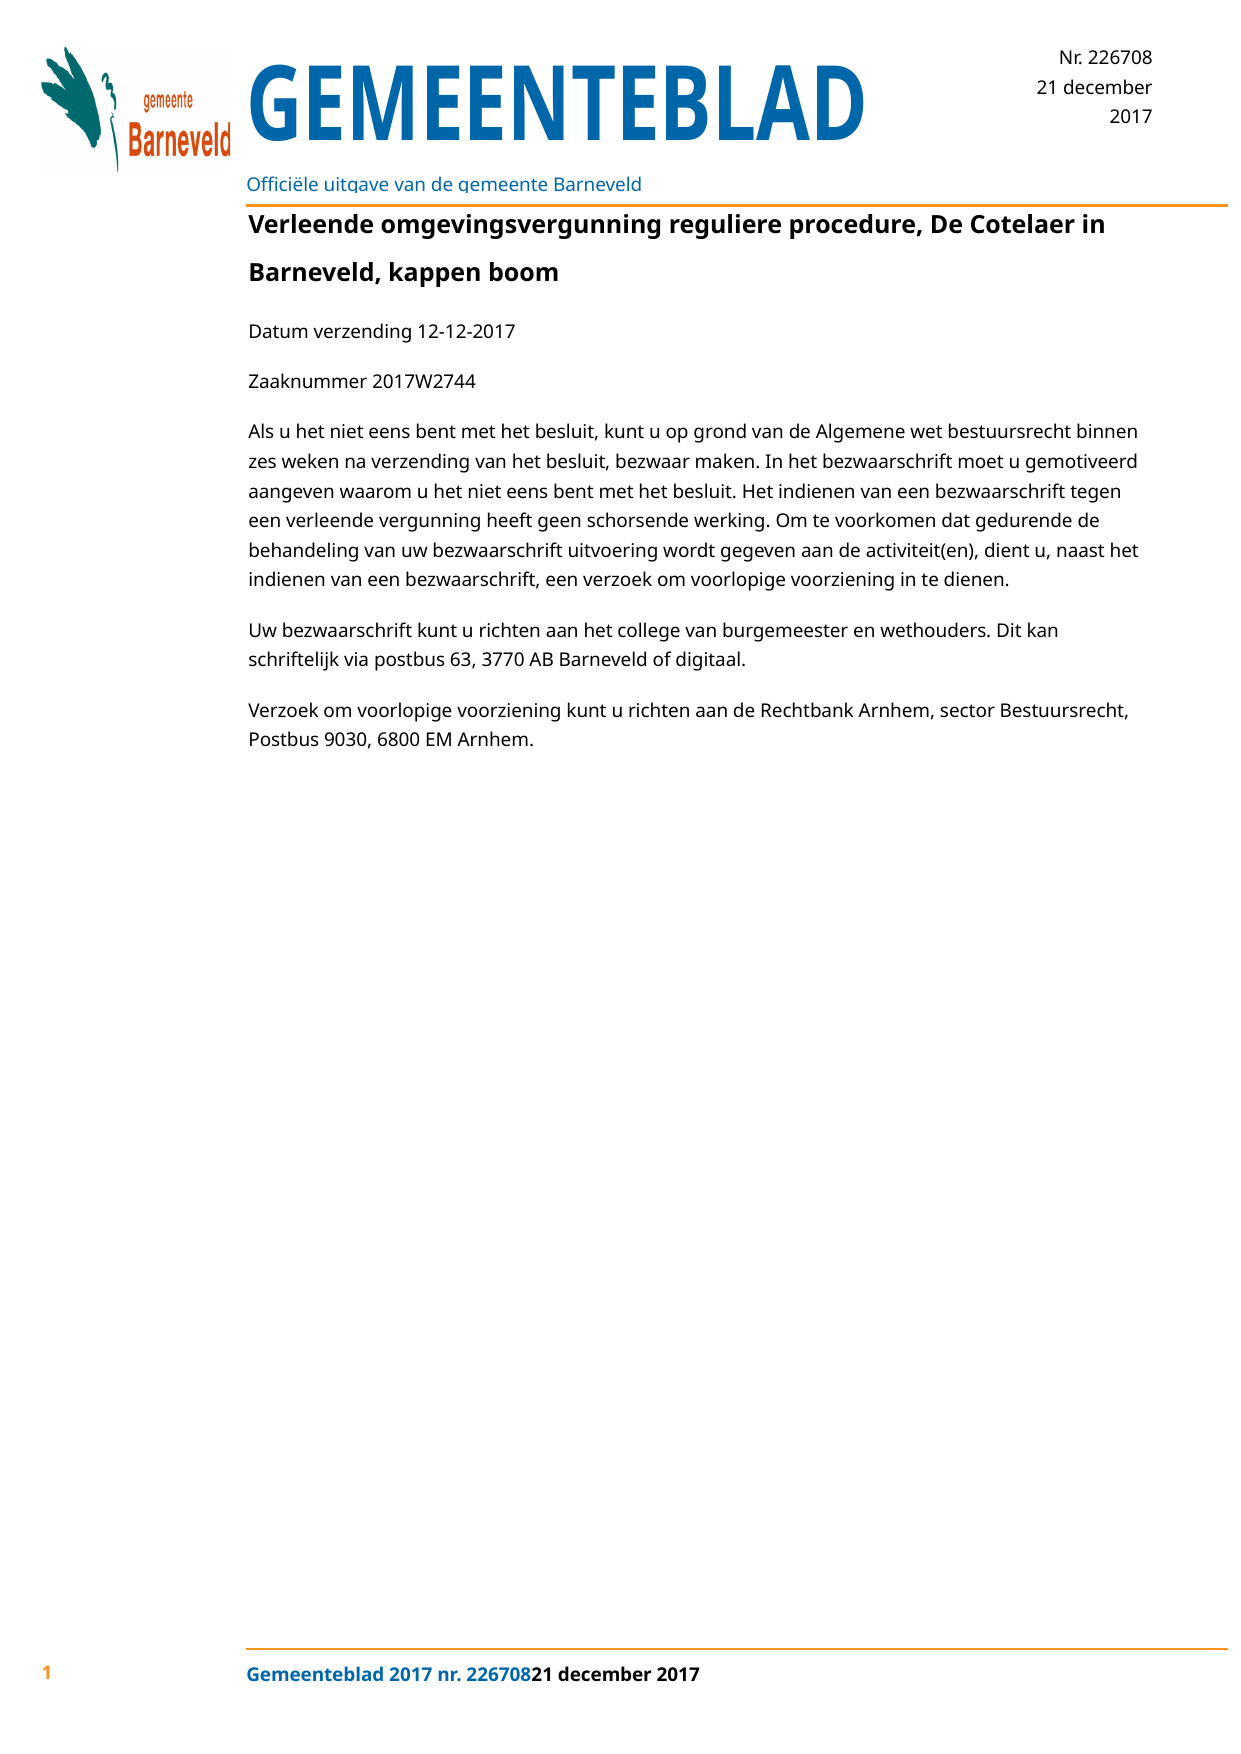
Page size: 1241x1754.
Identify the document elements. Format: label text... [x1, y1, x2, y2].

text Datum verzending 12-12-2017 [248, 318, 1152, 344]
text Verleende omgevingsvergunning reguliere procedure, De Cotelaer in Barneveld, kappen boom [248, 207, 1152, 288]
text Verzoek om voorlopige voorziening kunt u richten aan de Rechtbank Arnhem, sector Bestuursrecht, Postbus 9030, 6800 EM Arnhem. [248, 697, 1152, 752]
text Uw bezwaarschrift kunt u richten aan het college van burgemeester en wethouders. Dit kan schriftelijk via postbus 63, 3770 AB Barneveld of digitaal. [248, 617, 1152, 672]
picture [41, 47, 231, 172]
text Als u het niet eens bent met het besluit, kunt u op grond van de Algemene wet bestuursrecht binnen zes weken na verzending van het besluit, bezwaar maken. In het bezwaarschrift moet u gemotiveerd aangeven waarom u het niet eens bent met het besluit. Het indienen van een bezwaarschrift tegen een verleende vergunning heeft geen schorsende werking. Om te voorkomen dat gedurende de behandeling van uw bezwaarschrift uitvoering wordt gegeven aan de activiteit(en), dient u, naast het indienen van een bezwaarschrift, een verzoek om voorlopige voorziening in te dienen. [248, 419, 1152, 592]
text Zaaknummer 2017W2744 [248, 368, 1152, 394]
